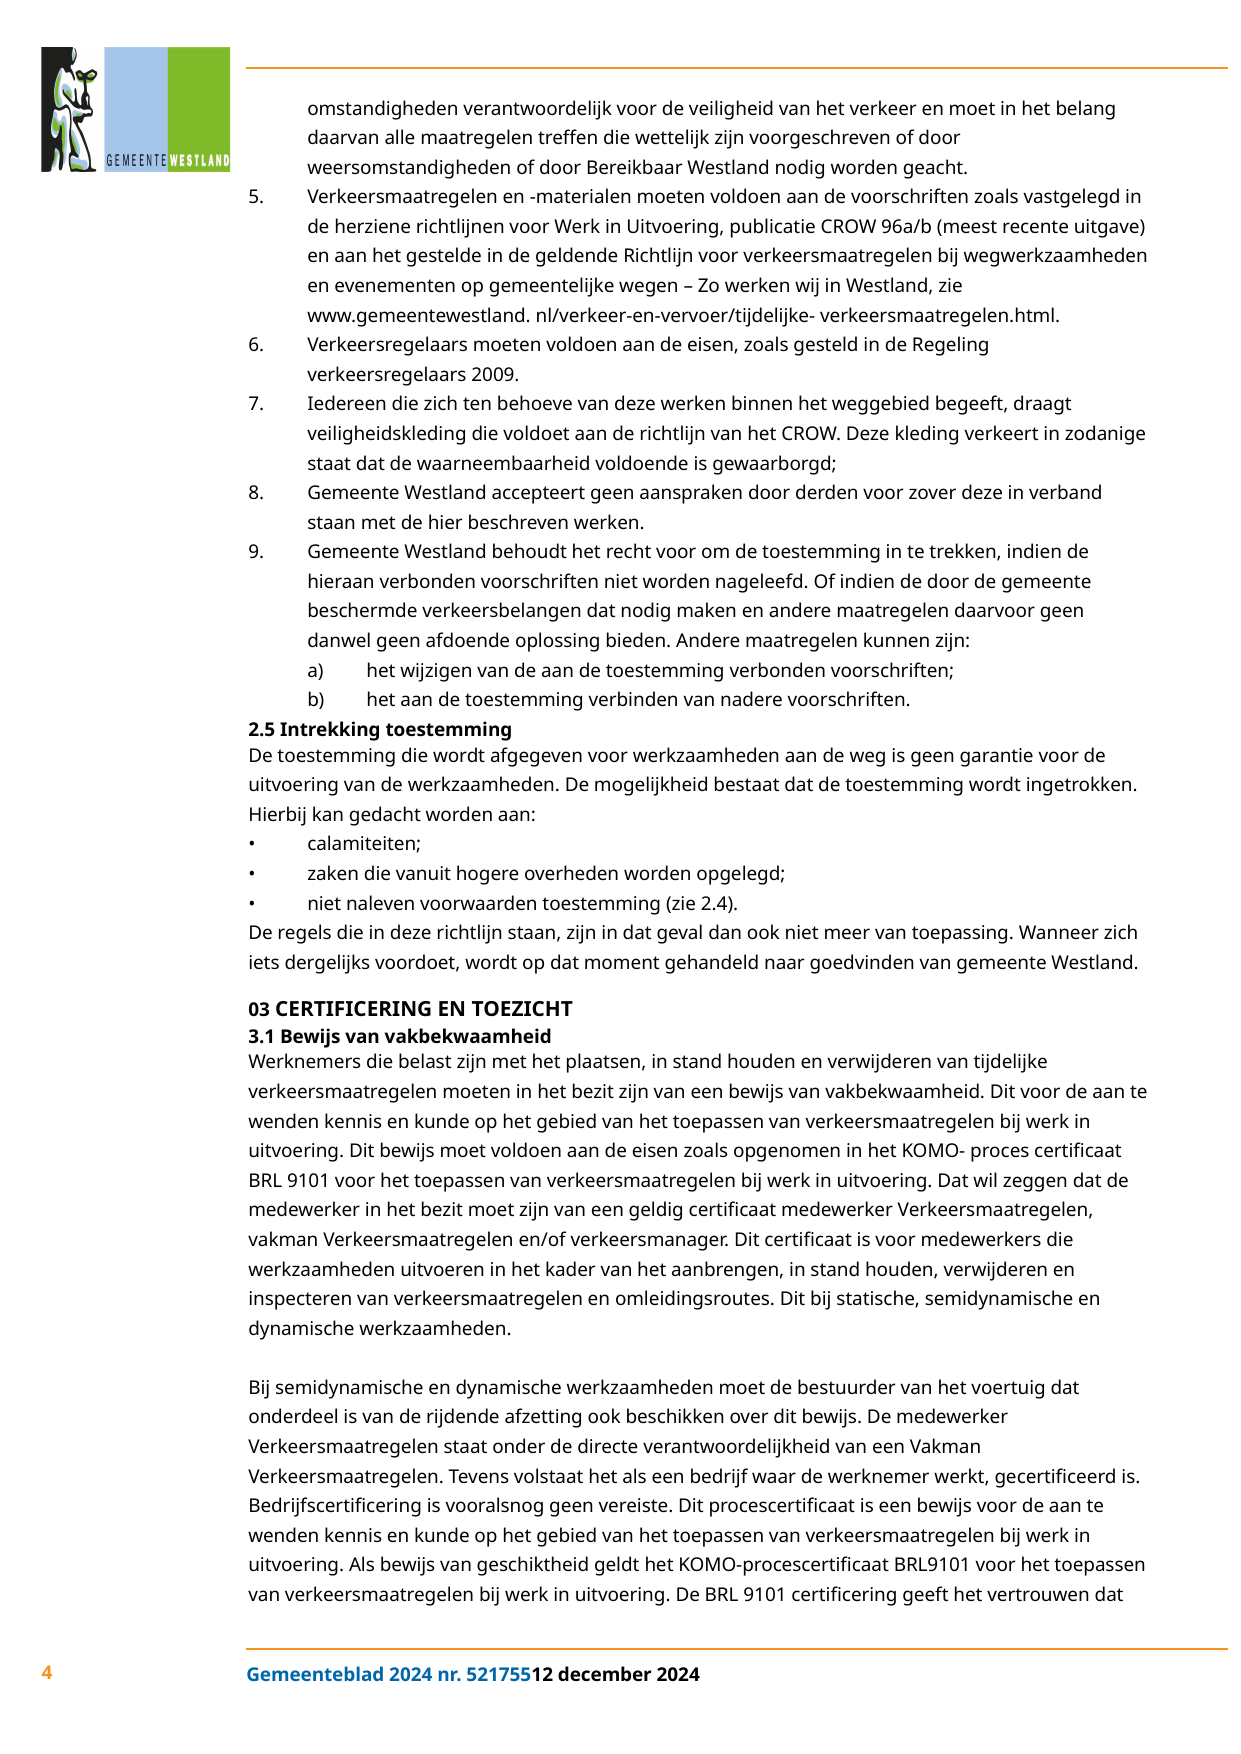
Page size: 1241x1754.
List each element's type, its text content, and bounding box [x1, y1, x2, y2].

picture [41, 47, 231, 172]
list Gemeente Westland accepteert geen aanspraken door derden voor zover deze in verband staan met de hier beschreven werken. [248, 479, 1152, 535]
list het aan de toestemming verbinden van nadere voorschriften. [307, 686, 1152, 712]
list niet naleven voorwaarden toestemming (zie 2.4). [248, 890, 1152, 915]
list Gemeente Westland behoudt het recht voor om de toestemming in te trekken, indien de hieraan verbonden voorschriften niet worden nageleefd. Of indien de door de gemeente beschermde verkeersbelangen dat nodig maken en andere maatregelen daarvoor geen danwel geen afdoende oplossing bieden. Andere maatregelen kunnen zijn: [248, 538, 1152, 653]
text Werknemers die belast zijn met het plaatsen, in stand houden en verwijderen van tijdelijke verkeersmaatregelen moeten in het bezit zijn van een bewijs van vakbekwaamheid. Dit voor de aan te wenden kennis en kunde op het gebied van het toepassen van verkeersmaatregelen bij werk in uitvoering. Dit bewijs moet voldoen aan de eisen zoals opgenomen in het KOMO- proces certificaat BRL 9101 voor het toepassen van verkeersmaatregelen bij werk in uitvoering. Dat wil zeggen dat de medewerker in het bezit moet zijn van een geldig certificaat medewerker Verkeersmaatregelen, vakman Verkeersmaatregelen en/of verkeersmanager. Dit certificaat is voor medewerkers die werkzaamheden uitvoeren in het kader van het aanbrengen, in stand houden, verwijderen en inspecteren van verkeersmaatregelen en omleidingsroutes. Dit bij statische, semidynamische en dynamische werkzaamheden. [248, 1049, 1152, 1341]
text De regels die in deze richtlijn staan, zijn in dat geval dan ook niet meer van toepassing. Wanneer zich iets dergelijks voordoet, wordt op dat moment gehandeld naar goedvinden van gemeente Westland. [248, 919, 1152, 974]
list omstandigheden verantwoordelijk voor de veiligheid van het verkeer en moet in het belang daarvan alle maatregelen treffen die wettelijk zijn voorgeschreven of door weersomstandigheden of door Bereikbaar Westland nodig worden geacht. [248, 95, 1152, 180]
list Iedereen die zich ten behoeve van deze werken binnen het weggebied begeeft, draagt veiligheidskleding die voldoet aan de richtlijn van het CROW. Deze kleding verkeert in zodanige staat dat de waarneembaarheid voldoende is gewaarborgd; [248, 391, 1152, 476]
list het wijzigen van de aan de toestemming verbonden voorschriften; [307, 657, 1152, 683]
list zaken die vanuit hogere overheden worden opgelegd; [248, 860, 1152, 886]
list Verkeersmaatregelen en -materialen moeten voldoen aan de voorschriften zoals vastgelegd in de herziene richtlijnen voor Werk in Uitvoering, publicatie CROW 96a/b (meest recente uitgave) en aan het gestelde in de geldende Richtlijn voor verkeersmaatregelen bij wegwerkzaamheden en evenementen op gemeentelijke wegen – Zo werken wij in Westland, zie www.gemeentewestland. nl/verkeer-en-vervoer/tijdelijke- verkeersmaatregelen.html. [248, 183, 1152, 328]
text Bij semidynamische en dynamische werkzaamheden moet de bestuurder van het voertuig dat onderdeel is van de rijdende afzetting ook beschikken over dit bewijs. De medewerker Verkeersmaatregelen staat onder de directe verantwoordelijkheid van een Vakman Verkeersmaatregelen. Tevens volstaat het als een bedrijf waar de werknemer werkt, gecertificeerd is. Bedrijfscertificering is vooralsnog geen vereiste. Dit procescertificaat is een bewijs voor de aan te wenden kennis en kunde op het gebied van het toepassen van verkeersmaatregelen bij werk in uitvoering. Als bewijs van geschiktheid geldt het KOMO-procescertificaat BRL9101 voor het toepassen van verkeersmaatregelen bij werk in uitvoering. De BRL 9101 certificering geeft het vertrouwen dat [248, 1374, 1152, 1607]
text 2.5 Intrekking toestemming [248, 716, 1152, 742]
list calamiteiten; [248, 831, 1152, 856]
text De toestemming die wordt afgegeven voor werkzaamheden aan de weg is geen garantie voor de uitvoering van de werkzaamheden. De mogelijkheid bestaat dat de toestemming wordt ingetrokken. Hierbij kan gedacht worden aan: [248, 742, 1152, 827]
text 3.1 Bewijs van vakbekwaamheid [248, 1023, 1152, 1049]
text 03 CERTIFICERING EN TOEZICHT [248, 994, 1152, 1023]
list Verkeersregelaars moeten voldoen aan de eisen, zoals gesteld in de Regeling verkeersregelaars 2009. [248, 331, 1152, 387]
